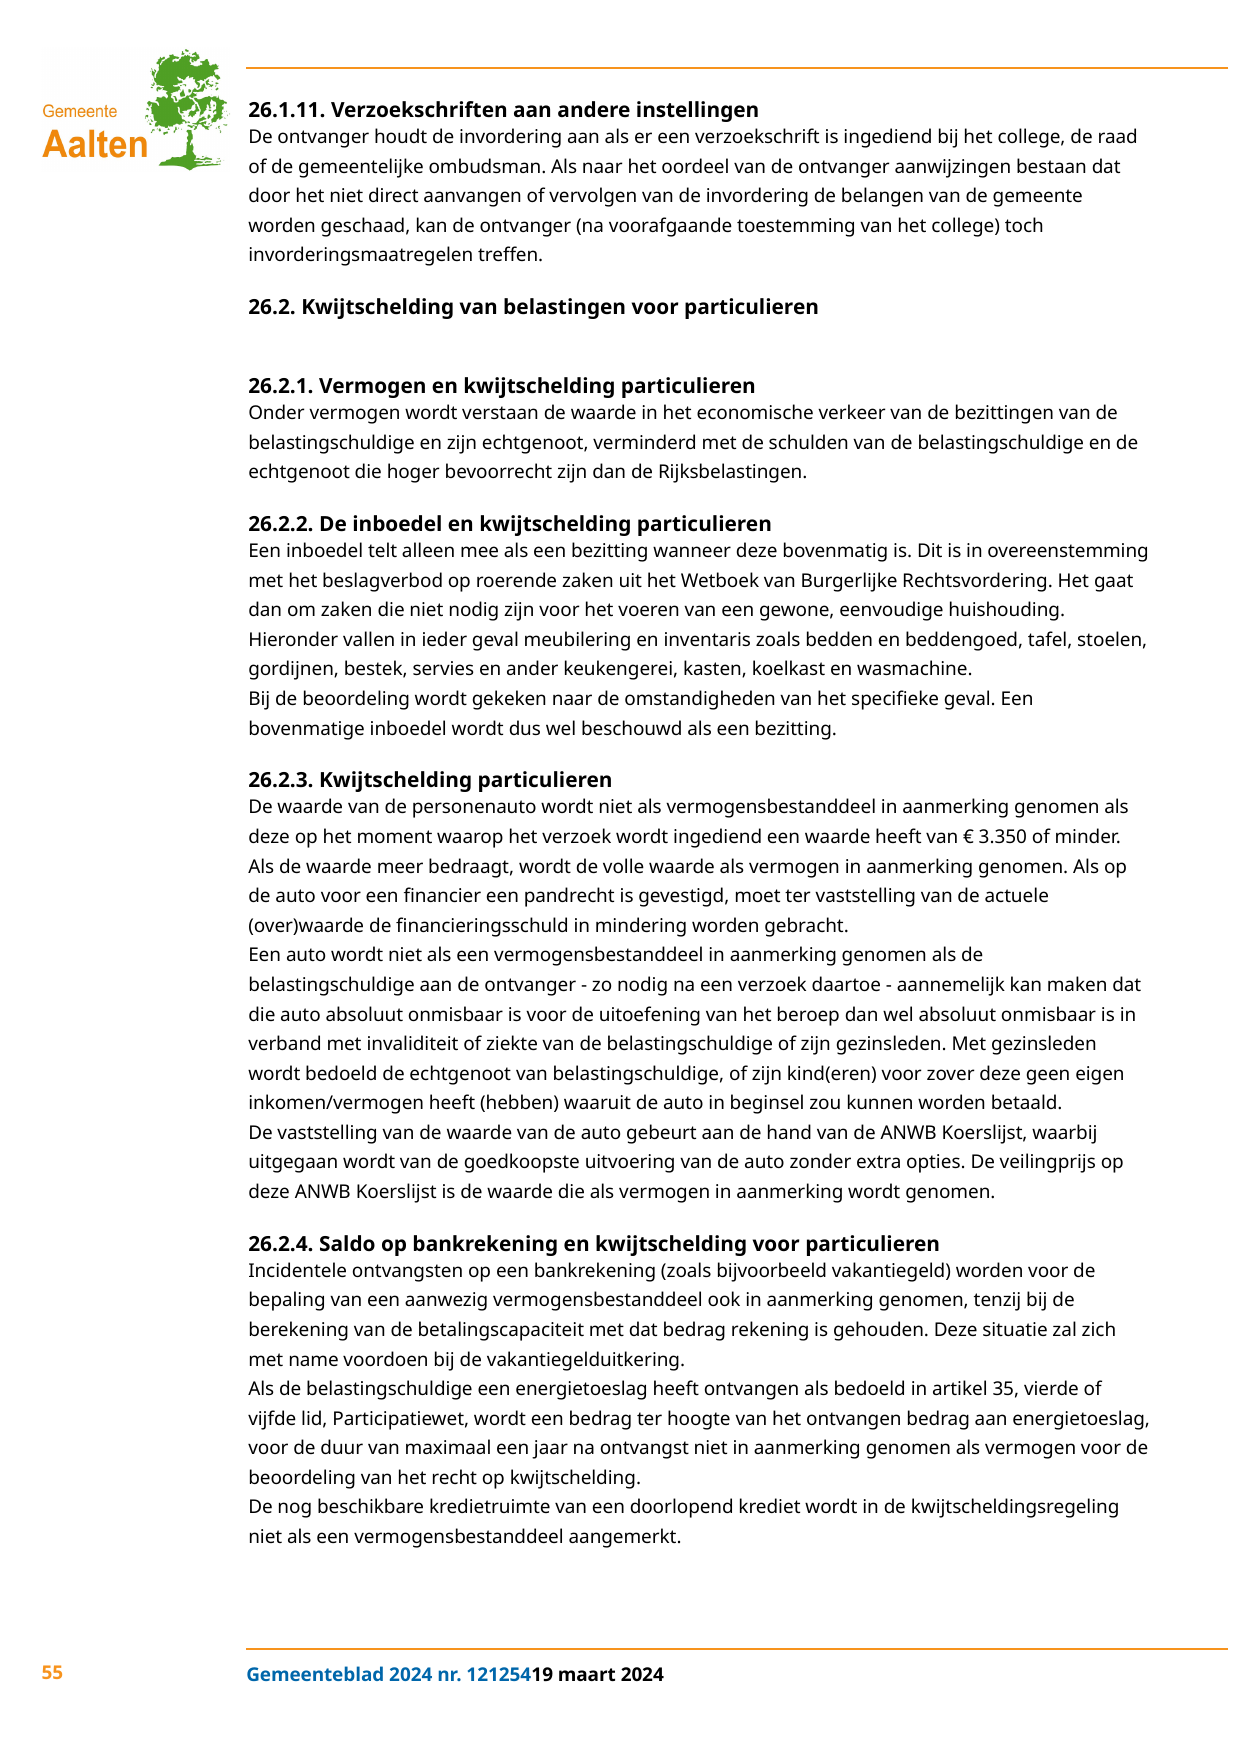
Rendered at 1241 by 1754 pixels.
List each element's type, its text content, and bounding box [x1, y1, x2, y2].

text Een auto wordt niet als een vermogensbestanddeel in aanmerking genomen als de belastingschuldige aan de ontvanger - zo nodig na een verzoek daartoe - aannemelijk kan maken dat die auto absoluut onmisbaar is voor de uitoefening van het beroep dan wel absoluut onmisbaar is in verband met invaliditeit of ziekte van de belastingschuldige of zijn gezinsleden. Met gezinsleden wordt bedoeld de echtgenoot van belastingschuldige, of zijn kind(eren) voor zover deze geen eigen inkomen/vermogen heeft (hebben) waaruit de auto in beginsel zou kunnen worden betaald. [248, 942, 1152, 1115]
text Incidentele ontvangsten op een bankrekening (zoals bijvoorbeeld vakantiegeld) worden voor de bepaling van een aanwezig vermogensbestanddeel ook in aanmerking genomen, tenzij bij de berekening van de betalingscapaciteit met dat bedrag rekening is gehouden. Deze situatie zal zich met name voordoen bij de vakantiegelduitkering. [248, 1257, 1152, 1372]
text 26.2.1. Vermogen en kwijtschelding particulieren [248, 371, 1152, 399]
text 26.2.3. Kwijtschelding particulieren [248, 765, 1152, 794]
text Bij de beoordeling wordt gekeken naar de omstandigheden van het specifieke geval. Een bovenmatige inboedel wordt dus wel beschouwd als een bezitting. [248, 685, 1152, 741]
text De ontvanger houdt de invordering aan als er een verzoekschrift is ingediend bij het college, de raad of de gemeentelijke ombudsman. Als naar het oordeel van de ontvanger aanwijzingen bestaan dat door het niet direct aanvangen of vervolgen van de invordering de belangen van de gemeente worden geschaad, kan de ontvanger (na voorafgaande toestemming van het college) toch invorderingsmaatregelen treffen. [248, 123, 1152, 267]
text 26.1.11. Verzoekschriften aan andere instellingen [248, 95, 1152, 123]
text 26.2.2. De inboedel en kwijtschelding particulieren [248, 509, 1152, 537]
text 26.2.4. Saldo op bankrekening en kwijtschelding voor particulieren [248, 1229, 1152, 1257]
text Een inboedel telt alleen mee als een bezitting wanneer deze bovenmatig is. Dit is in overeenstemming met het beslagverbod op roerende zaken uit het Wetboek van Burgerlijke Rechtsvordering. Het gaat dan om zaken die niet nodig zijn voor het voeren van een gewone, eenvoudige huishouding. Hieronder vallen in ieder geval meubilering en inventaris zoals bedden en beddengoed, tafel, stoelen, gordijnen, bestek, servies en ander keukengerei, kasten, koelkast en wasmachine. [248, 537, 1152, 681]
text Onder vermogen wordt verstaan de waarde in het economische verkeer van de bezittingen van de belastingschuldige en zijn echtgenoot, verminderd met de schulden van de belastingschuldige en de echtgenoot die hoger bevoorrecht zijn dan de Rijksbelastingen. [248, 399, 1152, 484]
text De waarde van de personenauto wordt niet als vermogensbestanddeel in aanmerking genomen als deze op het moment waarop het verzoek wordt ingediend een waarde heeft van € 3.350 of minder. Als de waarde meer bedraagt, wordt de volle waarde als vermogen in aanmerking genomen. Als op de auto voor een financier een pandrecht is gevestigd, moet ter vaststelling van de actuele (over)waarde de financieringsschuld in mindering worden gebracht. [248, 794, 1152, 938]
text De vaststelling van de waarde van de auto gebeurt aan de hand van de ANWB Koerslijst, waarbij uitgegaan wordt van de goedkoopste uitvoering van de auto zonder extra opties. De veilingprijs op deze ANWB Koerslijst is de waarde die als vermogen in aanmerking wordt genomen. [248, 1119, 1152, 1204]
text De nog beschikbare kredietruimte van een doorlopend krediet wordt in de kwijtscheldingsregeling niet als een vermogensbestanddeel aangemerkt. [248, 1494, 1152, 1549]
picture [41, 47, 231, 172]
text Als de belastingschuldige een energietoeslag heeft ontvangen als bedoeld in artikel 35, vierde of vijfde lid, Participatiewet, wordt een bedrag ter hoogte van het ontvangen bedrag aan energietoeslag, voor de duur van maximaal een jaar na ontvangst niet in aanmerking genomen als vermogen voor de beoordeling van het recht op kwijtschelding. [248, 1375, 1152, 1490]
text 26.2. Kwijtschelding van belastingen voor particulieren [248, 292, 1152, 320]
